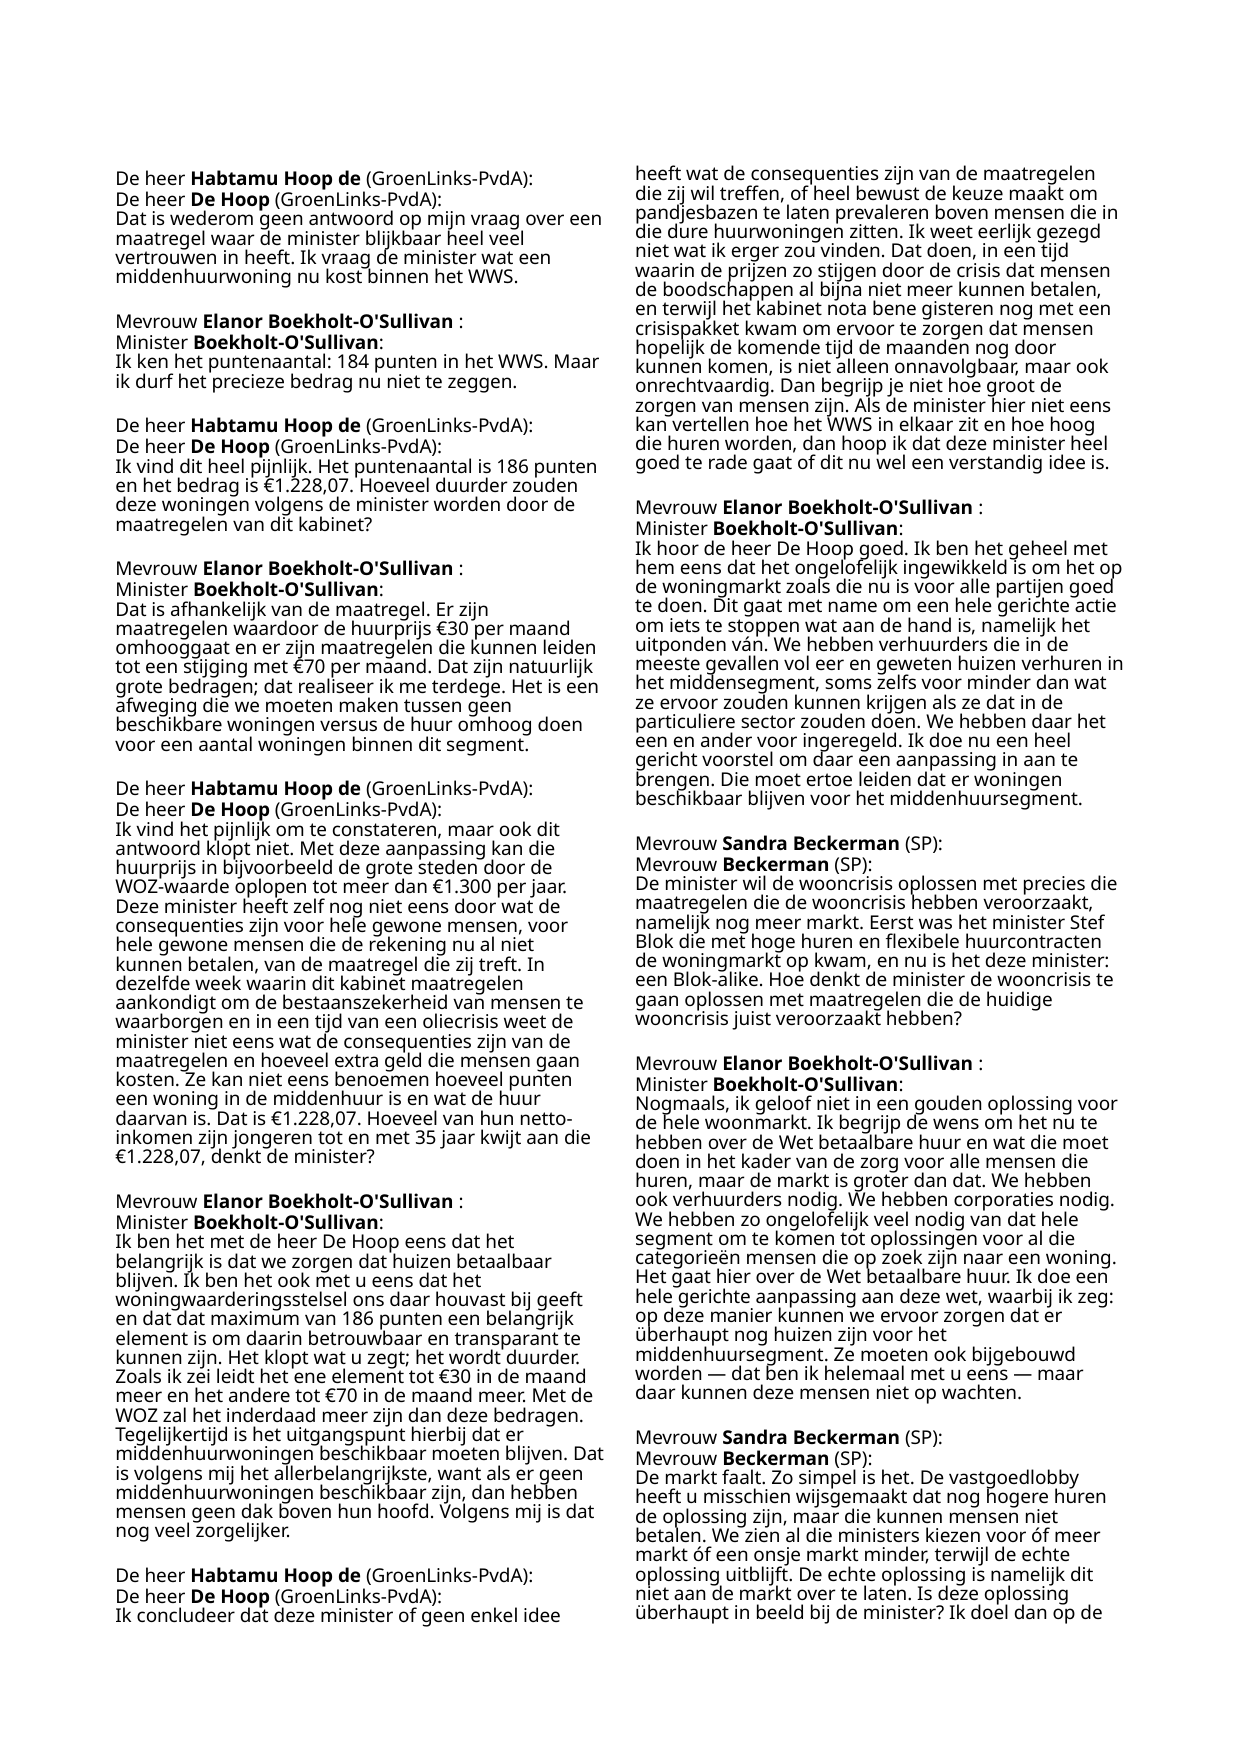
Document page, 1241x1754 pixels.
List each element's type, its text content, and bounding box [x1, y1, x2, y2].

text Mevrouw Elanor Boekholt-O'Sullivan : [115, 556, 605, 581]
text De heer De Hoop (GroenLinks-PvdA): [115, 1588, 605, 1607]
text Mevrouw Elanor Boekholt-O'Sullivan : [115, 308, 605, 334]
text Ik vind dit heel pijnlijk. Het puntenaantal is 186 punten en het bedrag is €1.228,07. Hoeveel duurder zouden deze woningen volgens de minister worden door de maatregelen van dit kabinet? [115, 458, 605, 535]
text De heer De Hoop (GroenLinks-PvdA): [115, 801, 605, 821]
text Mevrouw Sandra Beckerman (SP): [635, 830, 1125, 856]
text heeft wat de consequenties zijn van de maatregelen die zij wil treffen, of heel bewust de keuze maakt om pandjesbazen te laten prevaleren boven mensen die in die dure huurwoningen zitten. Ik weet eerlijk gezegd niet wat ik erger zou vinden. Dat doen, in een tijd waarin de prijzen zo stijgen door de crisis dat mensen de boodschappen al bijna niet meer kunnen betalen, en terwijl het kabinet nota bene gisteren nog met een crisispakket kwam om ervoor te zorgen dat mensen hopelijk de komende tijd de maanden nog door kunnen komen, is niet alleen onnavolgbaar, maar ook onrechtvaardig. Dan begrijp je niet hoe groot de zorgen van mensen zijn. Als de minister hier niet eens kan vertellen hoe het WWS in elkaar zit en hoe hoog die huren worden, dan hoop ik dat deze minister heel goed te rade gaat of dit nu wel een verstandig idee is. [635, 165, 1125, 474]
text Minister Boekholt-O'Sullivan: [635, 520, 1125, 539]
text Mevrouw Elanor Boekholt-O'Sullivan : [635, 1050, 1125, 1076]
text Dat is wederom geen antwoord op mijn vraag over een maatregel waar de minister blijkbaar heel veel vertrouwen in heeft. Ik vraag de minister wat een middenhuurwoning nu kost binnen het WWS. [115, 210, 605, 287]
text Minister Boekholt-O'Sullivan: [115, 334, 605, 353]
text Ik concludeer dat deze minister of geen enkel idee [115, 1607, 605, 1627]
text Minister Boekholt-O'Sullivan: [635, 1076, 1125, 1095]
text Mevrouw Sandra Beckerman (SP): [635, 1424, 1125, 1450]
text De minister wil de wooncrisis oplossen met precies die maatregelen die de wooncrisis hebben veroorzaakt, namelijk nog meer markt. Eerst was het minister Stef Blok die met hoge huren en flexibele huurcontracten de woningmarkt op kwam, en nu is het deze minister: een Blok-alike. Hoe denkt de minister de wooncrisis te gaan oplossen met maatregelen die de huidige wooncrisis juist veroorzaakt hebben? [635, 875, 1125, 1029]
text De markt faalt. Zo simpel is het. De vastgoedlobby heeft u misschien wijsgemaakt dat nog hogere huren de oplossing zijn, maar die kunnen mensen niet betalen. We zien al die ministers kiezen voor óf meer markt óf een onsje markt minder, terwijl de echte oplossing uitblijft. De echte oplossing is namelijk dit niet aan de markt over te laten. Is deze oplossing überhaupt in beeld bij de minister? Ik doel dan op de [635, 1469, 1125, 1623]
text De heer Habtamu Hoop de (GroenLinks-PvdA): [115, 1562, 605, 1588]
text Minister Boekholt-O'Sullivan: [115, 1214, 605, 1233]
text Ik ben het met de heer De Hoop eens dat het belangrijk is dat we zorgen dat huizen betaalbaar blijven. Ik ben het ook met u eens dat het woningwaarderingsstelsel ons daar houvast bij geeft en dat dat maximum van 186 punten een belangrijk element is om daarin betrouwbaar en transparant te kunnen zijn. Het klopt wat u zegt; het wordt duurder. Zoals ik zei leidt het ene element tot €30 in de maand meer en het andere tot €70 in de maand meer. Met de WOZ zal het inderdaad meer zijn dan deze bedragen. Tegelijkertijd is het uitgangspunt hierbij dat er middenhuurwoningen beschikbaar moeten blijven. Dat is volgens mij het allerbelangrijkste, want als er geen middenhuurwoningen beschikbaar zijn, dan hebben mensen geen dak boven hun hoofd. Volgens mij is dat nog veel zorgelijker. [115, 1233, 605, 1542]
text Mevrouw Elanor Boekholt-O'Sullivan : [115, 1188, 605, 1214]
text Ik vind het pijnlijk om te constateren, maar ook dit antwoord klopt niet. Met deze aanpassing kan die huurprijs in bijvoorbeeld de grote steden door de WOZ-waarde oplopen tot meer dan €1.300 per jaar. Deze minister heeft zelf nog niet eens door wat de consequenties zijn voor hele gewone mensen, voor hele gewone mensen die de rekening nu al niet kunnen betalen, van de maatregel die zij treft. In dezelfde week waarin dit kabinet maatregelen aankondigt om de bestaanszekerheid van mensen te waarborgen en in een tijd van een oliecrisis weet de minister niet eens wat de consequenties zijn van de maatregelen en hoeveel extra geld die mensen gaan kosten. Ze kan niet eens benoemen hoeveel punten een woning in de middenhuur is en wat de huur daarvan is. Dat is €1.228,07. Hoeveel van hun netto-inkomen zijn jongeren tot en met 35 jaar kwijt aan die €1.228,07, denkt de minister? [115, 821, 605, 1167]
text Mevrouw Beckerman (SP): [635, 1450, 1125, 1469]
text De heer Habtamu Hoop de (GroenLinks-PvdA): [115, 776, 605, 801]
text Ik ken het puntenaantal: 184 punten in het WWS. Maar ik durf het precieze bedrag nu niet te zeggen. [115, 353, 605, 392]
text De heer Habtamu Hoop de (GroenLinks-PvdA): [115, 413, 605, 438]
text Mevrouw Beckerman (SP): [635, 856, 1125, 875]
text Ik hoor de heer De Hoop goed. Ik ben het geheel met hem eens dat het ongelofelijk ingewikkeld is om het op de woningmarkt zoals die nu is voor alle partijen goed te doen. Dit gaat met name om een hele gerichte actie om iets te stoppen wat aan de hand is, namelijk het uitponden ván. We hebben verhuurders die in de meeste gevallen vol eer en geweten huizen verhuren in het middensegment, soms zelfs voor minder dan wat ze ervoor zouden kunnen krijgen als ze dat in de particuliere sector zouden doen. We hebben daar het een en ander voor ingeregeld. Ik doe nu een heel gericht voorstel om daar een aanpassing in aan te brengen. Die moet ertoe leiden dat er woningen beschikbaar blijven voor het middenhuursegment. [635, 539, 1125, 809]
text Minister Boekholt-O'Sullivan: [115, 581, 605, 601]
text Nogmaals, ik geloof niet in een gouden oplossing voor de hele woonmarkt. Ik begrijp de wens om het nu te hebben over de Wet betaalbare huur en wat die moet doen in het kader van de zorg voor alle mensen die huren, maar de markt is groter dan dat. We hebben ook verhuurders nodig. We hebben corporaties nodig. We hebben zo ongelofelijk veel nodig van dat hele segment om te komen tot oplossingen voor al die categorieën mensen die op zoek zijn naar een woning. Het gaat hier over de Wet betaalbare huur. Ik doe een hele gerichte aanpassing aan deze wet, waarbij ik zeg: op deze manier kunnen we ervoor zorgen dat er überhaupt nog huizen zijn voor het middenhuursegment. Ze moeten ook bijgebouwd worden — dat ben ik helemaal met u eens — maar daar kunnen deze mensen niet op wachten. [635, 1095, 1125, 1403]
text De heer De Hoop (GroenLinks-PvdA): [115, 438, 605, 458]
text De heer De Hoop (GroenLinks-PvdA): [115, 191, 605, 210]
text Dat is afhankelijk van de maatregel. Er zijn maatregelen waardoor de huurprijs €30 per maand omhooggaat en er zijn maatregelen die kunnen leiden tot een stijging met €70 per maand. Dat zijn natuurlijk grote bedragen; dat realiseer ik me terdege. Het is een afweging die we moeten maken tussen geen beschikbare woningen versus de huur omhoog doen voor een aantal woningen binnen dit segment. [115, 601, 605, 755]
text Mevrouw Elanor Boekholt-O'Sullivan : [635, 494, 1125, 520]
text De heer Habtamu Hoop de (GroenLinks-PvdA): [115, 165, 605, 191]
